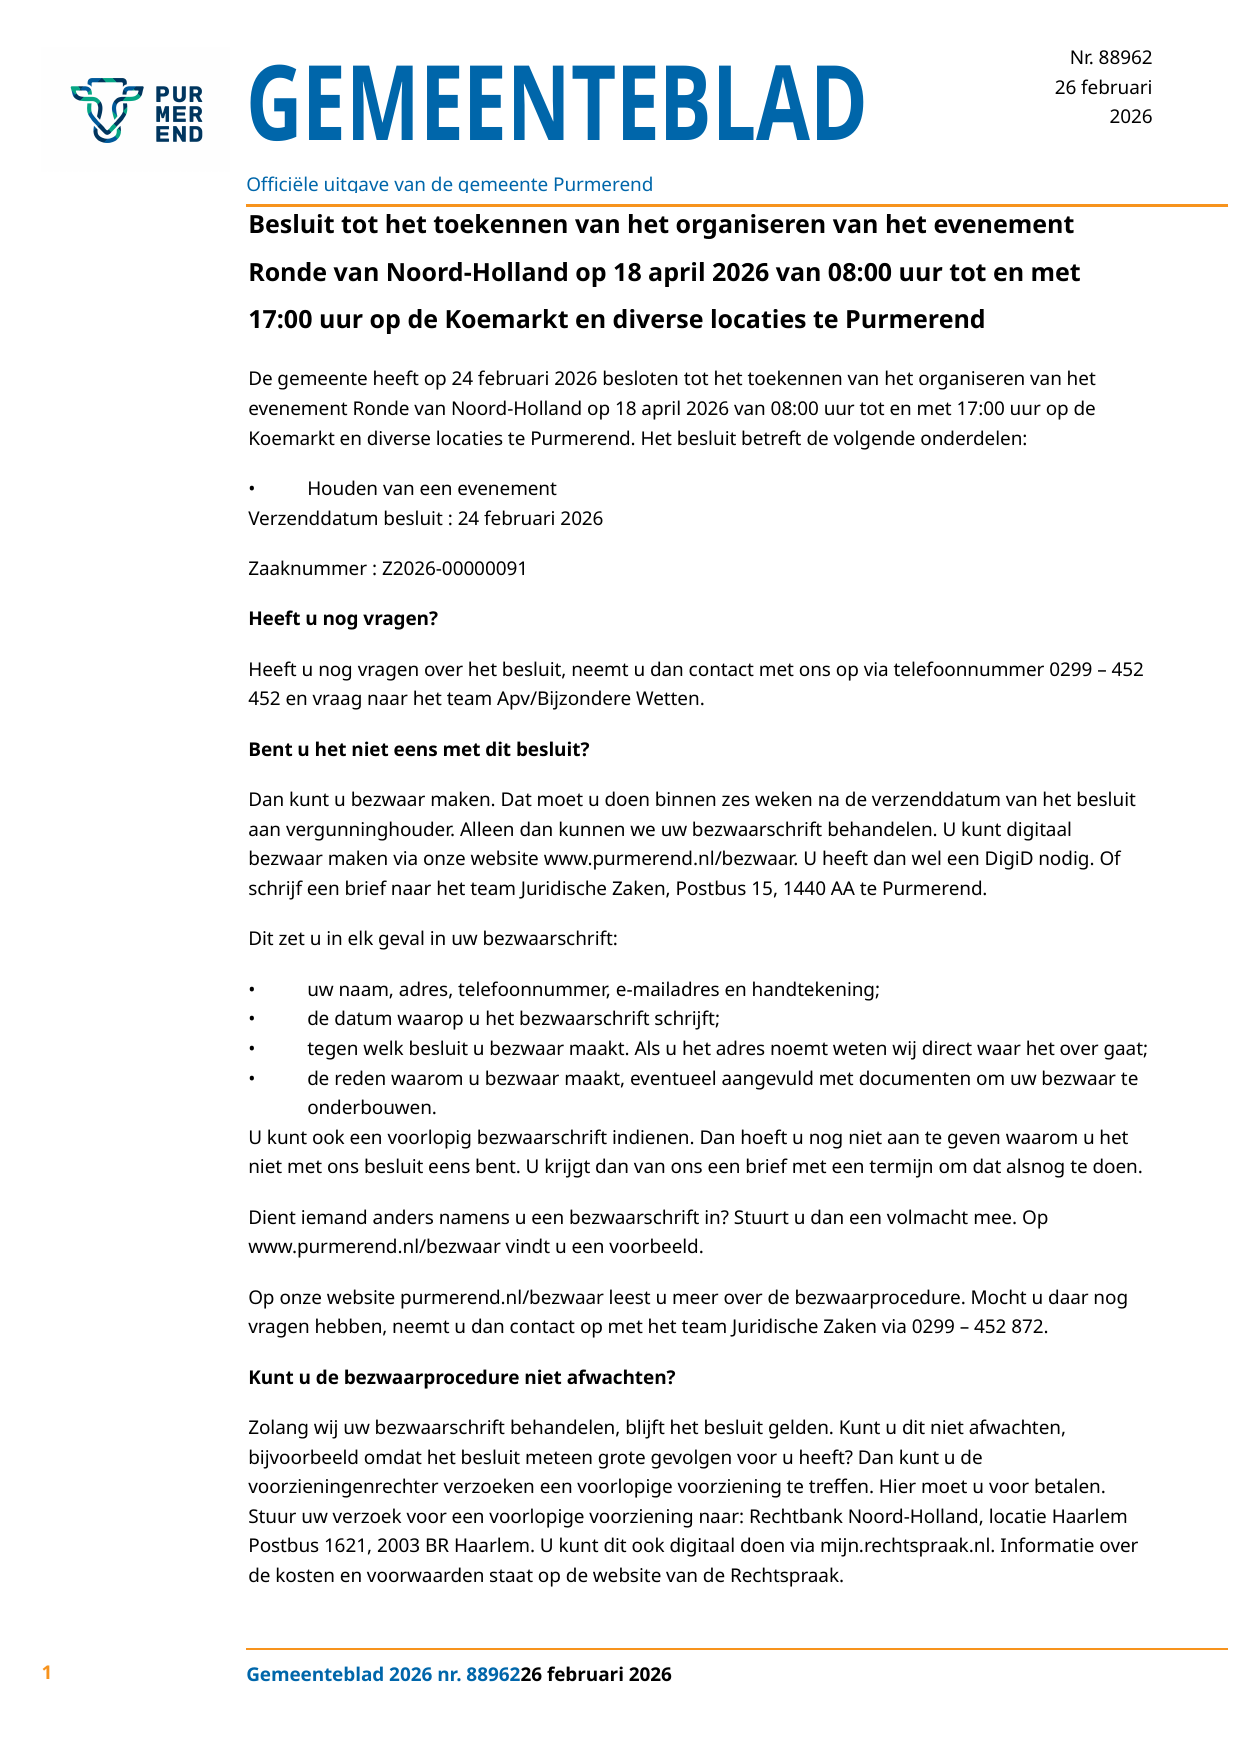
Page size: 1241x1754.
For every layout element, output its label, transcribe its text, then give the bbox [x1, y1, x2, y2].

picture [41, 47, 231, 172]
text Besluit tot het toekennen van het organiseren van het evenement Ronde van Noord-Holland op 18 april 2026 van 08:00 uur tot en met 17:00 uur op de Koemarkt en diverse locaties te Purmerend [248, 207, 1152, 336]
text Dit zet u in elk geval in uw bezwaarschrift: [248, 926, 1152, 951]
text Op onze website purmerend.nl/bezwaar leest u meer over de bezwaarprocedure. Mocht u daar nog vragen hebben, neemt u dan contact op met het team Juridische Zaken via 0299 – 452 872. [248, 1284, 1152, 1339]
text Zaaknummer : Z2026-00000091 [248, 555, 1152, 581]
text Heeft u nog vragen? [248, 606, 1152, 631]
text Verzenddatum besluit : 24 februari 2026 [248, 505, 1152, 530]
text Dient iemand anders namens u een bezwaarschrift in? Stuurt u dan een volmacht mee. Op www.purmerend.nl/bezwaar vindt u een voorbeeld. [248, 1204, 1152, 1259]
list de reden waarom u bezwaar maakt, eventueel aangevuld met documenten om uw bezwaar te onderbouwen. [248, 1065, 1152, 1120]
list Houden van een evenement [248, 475, 1152, 501]
list de datum waarop u het bezwaarschrift schrijft; [248, 1006, 1152, 1031]
text Zolang wij uw bezwaarschrift behandelen, blijft het besluit gelden. Kunt u dit niet afwachten, bijvoorbeeld omdat het besluit meteen grote gevolgen voor u heeft? Dan kunt u de voorzieningenrechter verzoeken een voorlopige voorziening te treffen. Hier moet u voor betalen. Stuur uw verzoek voor een voorlopige voorziening naar: Rechtbank Noord-Holland, locatie Haarlem Postbus 1621, 2003 BR Haarlem. U kunt dit ook digitaal doen via mijn.rechtspraak.nl. Informatie over de kosten en voorwaarden staat op de website van de Rechtspraak. [248, 1414, 1152, 1588]
text De gemeente heeft op 24 februari 2026 besloten tot het toekennen van het organiseren van het evenement Ronde van Noord-Holland op 18 april 2026 van 08:00 uur tot en met 17:00 uur op de Koemarkt en diverse locaties te Purmerend. Het besluit betreft de volgende onderdelen: [248, 366, 1152, 450]
text Bent u het niet eens met dit besluit? [248, 736, 1152, 762]
text Heeft u nog vragen over het besluit, neemt u dan contact met ons op via telefoonnummer 0299 – 452 452 en vraag naar het team Apv/Bijzondere Wetten. [248, 656, 1152, 711]
text U kunt ook een voorlopig bezwaarschrift indienen. Dan hoeft u nog niet aan te geven waarom u het niet met ons besluit eens bent. U krijgt dan van ons een brief met een termijn om dat alsnog te doen. [248, 1124, 1152, 1179]
text Dan kunt u bezwaar maken. Dat moet u doen binnen zes weken na de verzenddatum van het besluit aan vergunninghouder. Alleen dan kunnen we uw bezwaarschrift behandelen. U kunt digitaal bezwaar maken via onze website www.purmerend.nl/bezwaar. U heeft dan wel een DigiD nodig. Of schrijf een brief naar het team Juridische Zaken, Postbus 15, 1440 AA te Purmerend. [248, 786, 1152, 901]
list tegen welk besluit u bezwaar maakt. Als u het adres noemt weten wij direct waar het over gaat; [248, 1035, 1152, 1061]
list uw naam, adres, telefoonnummer, e-mailadres en handtekening; [248, 976, 1152, 1002]
text Kunt u de bezwaarprocedure niet afwachten? [248, 1364, 1152, 1389]
